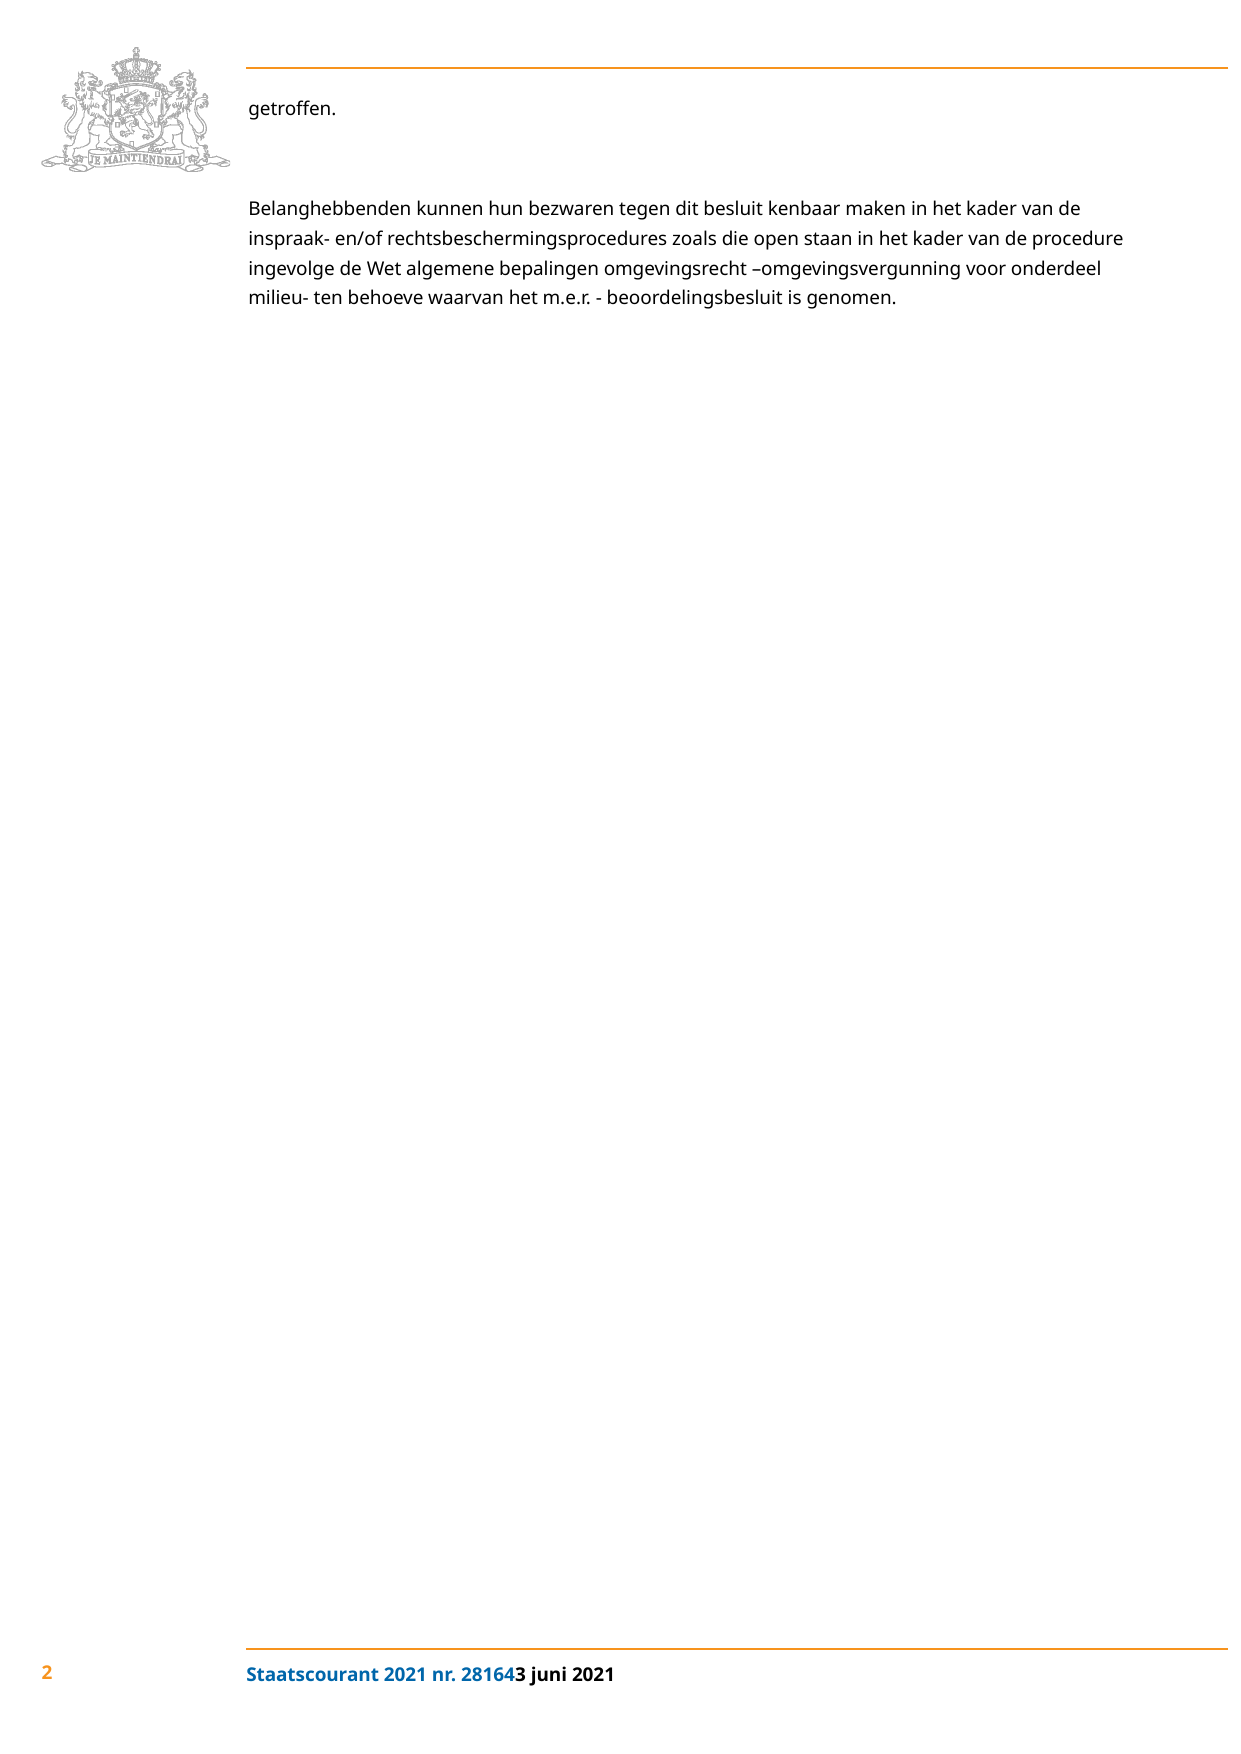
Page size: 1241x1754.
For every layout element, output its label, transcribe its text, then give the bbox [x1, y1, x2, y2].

text getroffen. [248, 95, 1152, 121]
text Belanghebbenden kunnen hun bezwaren tegen dit besluit kenbaar maken in het kader van de inspraak- en/of rechtsbeschermingsprocedures zoals die open staan in het kader van de procedure ingevolge de Wet algemene bepalingen omgevingsrecht –omgevingsvergunning voor onderdeel milieu- ten behoeve waarvan het m.e.r. - beoordelingsbesluit is genomen. [248, 196, 1152, 310]
picture [41, 47, 231, 172]
